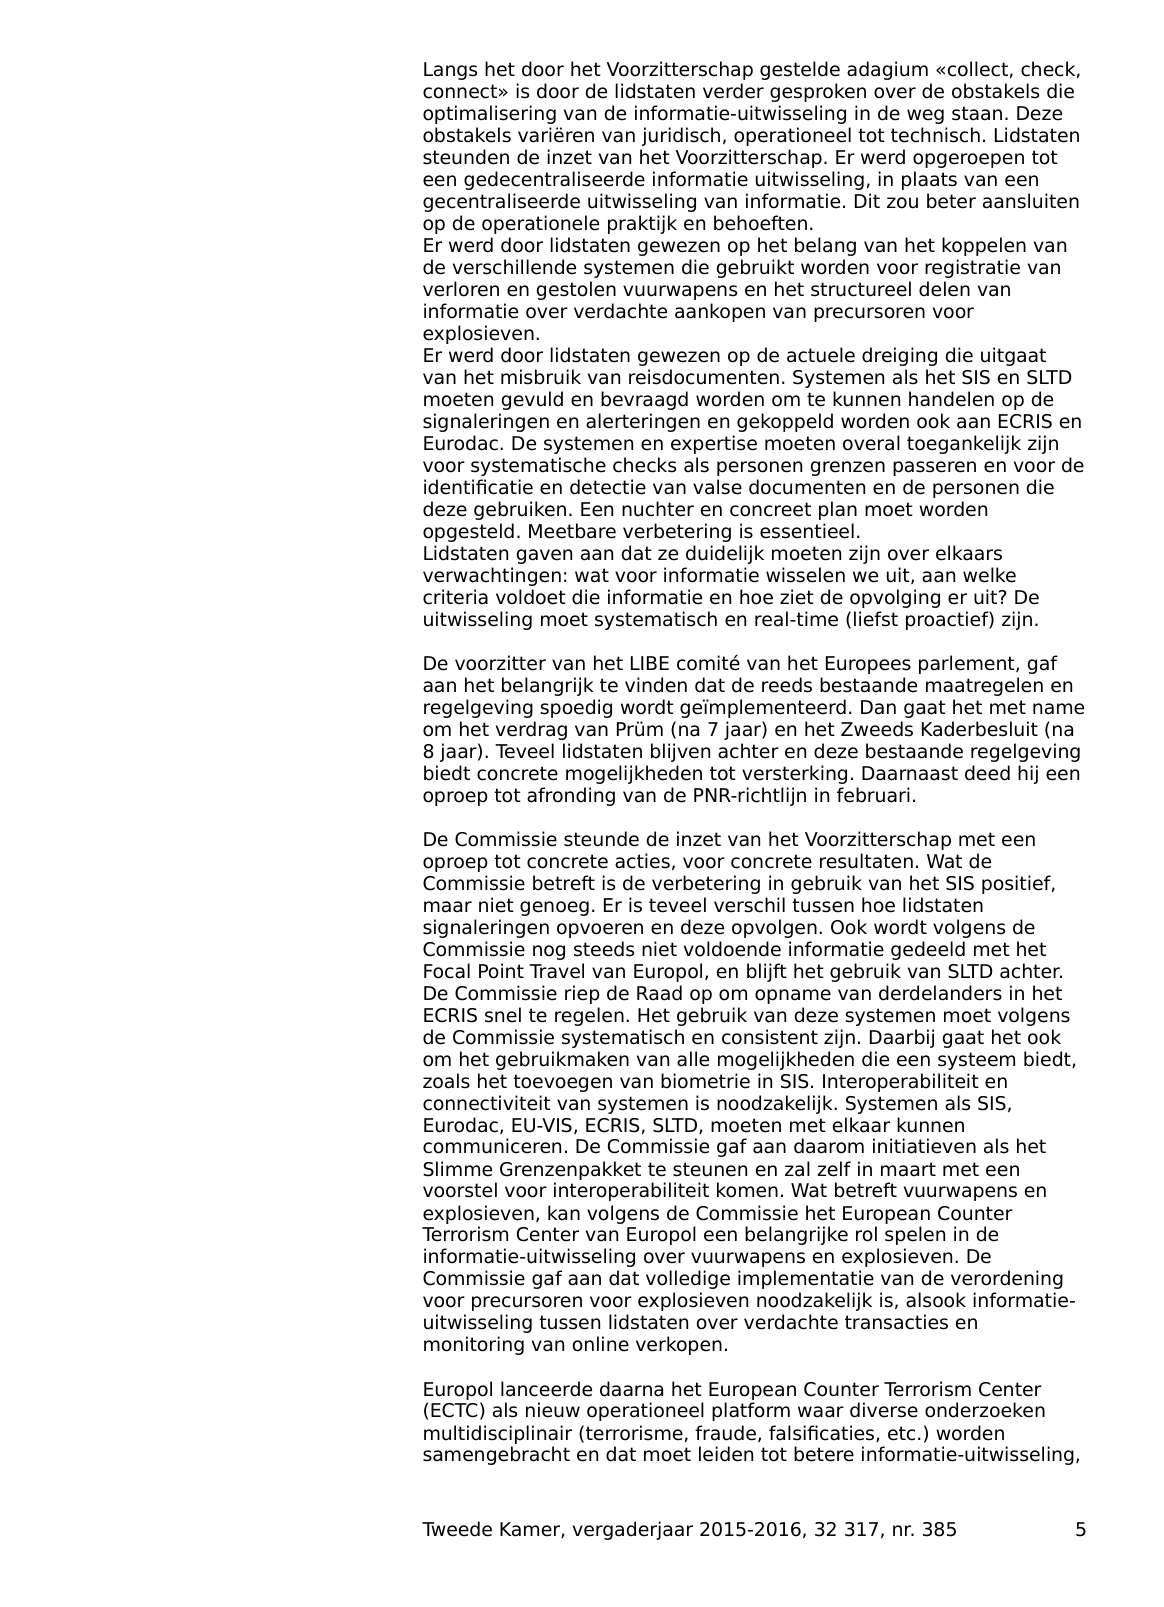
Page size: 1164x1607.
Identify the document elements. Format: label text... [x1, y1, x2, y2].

text Europol lanceerde daarna het European Counter Terrorism Center (ECTC) als nieuw operationeel platform waar diverse onderzoeken multidisciplinair (terrorisme, fraude, falsificaties, etc.) worden samengebracht en dat moet leiden tot betere informatie-uitwisseling, [422, 1378, 1087, 1466]
text De voorzitter van het LIBE comité van het Europees parlement, gaf aan het belangrijk te vinden dat de reeds bestaande maatregelen en regelgeving spoedig wordt geïmplementeerd. Dan gaat het met name om het verdrag van Prüm (na 7 jaar) en het Zweeds Kaderbesluit (na 8 jaar). Teveel lidstaten blijven achter en deze bestaande regelgeving biedt concrete mogelijkheden tot versterking. Daarnaast deed hij een oproep tot afronding van de PNR-richtlijn in februari. [422, 653, 1087, 807]
text De Commissie steunde de inzet van het Voorzitterschap met een oproep tot concrete acties, voor concrete resultaten. Wat de Commissie betreft is de verbetering in gebruik van het SIS positief, maar niet genoeg. Er is teveel verschil tussen hoe lidstaten signaleringen opvoeren en deze opvolgen. Ook wordt volgens de Commissie nog steeds niet voldoende informatie gedeeld met het Focal Point Travel van Europol, en blijft het gebruik van SLTD achter. De Commissie riep de Raad op om opname van derdelanders in het ECRIS snel te regelen. Het gebruik van deze systemen moet volgens de Commissie systematisch en consistent zijn. Daarbij gaat het ook om het gebruikmaken van alle mogelijkheden die een systeem biedt, zoals het toevoegen van biometrie in SIS. Interoperabiliteit en connectiviteit van systemen is noodzakelijk. Systemen als SIS, Eurodac, EU-VIS, ECRIS, SLTD, moeten met elkaar kunnen communiceren. De Commissie gaf aan daarom initiatieven als het Slimme Grenzenpakket te steunen en zal zelf in maart met een voorstel voor interoperabiliteit komen. Wat betreft vuurwapens en explosieven, kan volgens de Commissie het European Counter Terrorism Center van Europol een belangrijke rol spelen in de informatie-uitwisseling over vuurwapens en explosieven. De Commissie gaf aan dat volledige implementatie van de verordening voor precursoren voor explosieven noodzakelijk is, alsook informatie-uitwisseling tussen lidstaten over verdachte transacties en monitoring van online verkopen. [422, 829, 1087, 1356]
text Langs het door het Voorzitterschap gestelde adagium «collect, check, connect» is door de lidstaten verder gesproken over de obstakels die optimalisering van de informatie-uitwisseling in de weg staan. Deze obstakels variëren van juridisch, operationeel tot technisch. Lidstaten steunden de inzet van het Voorzitterschap. Er werd opgeroepen tot een gedecentraliseerde informatie uitwisseling, in plaats van een gecentraliseerde uitwisseling van informatie. Dit zou beter aansluiten op de operationele praktijk en behoeften. [422, 59, 1087, 235]
text Er werd door lidstaten gewezen op de actuele dreiging die uitgaat van het misbruik van reisdocumenten. Systemen als het SIS en SLTD moeten gevuld en bevraagd worden om te kunnen handelen op de signaleringen en alerteringen en gekoppeld worden ook aan ECRIS en Eurodac. De systemen en expertise moeten overal toegankelijk zijn voor systematische checks als personen grenzen passeren en voor de identificatie en detectie van valse documenten en de personen die deze gebruiken. Een nuchter en concreet plan moet worden opgesteld. Meetbare verbetering is essentieel. [422, 345, 1087, 543]
text Lidstaten gaven aan dat ze duidelijk moeten zijn over elkaars verwachtingen: wat voor informatie wisselen we uit, aan welke criteria voldoet die informatie en hoe ziet de opvolging er uit? De uitwisseling moet systematisch en real-time (liefst proactief) zijn. [422, 543, 1087, 631]
text Er werd door lidstaten gewezen op het belang van het koppelen van de verschillende systemen die gebruikt worden voor registratie van verloren en gestolen vuurwapens en het structureel delen van informatie over verdachte aankopen van precursoren voor explosieven. [422, 235, 1087, 345]
